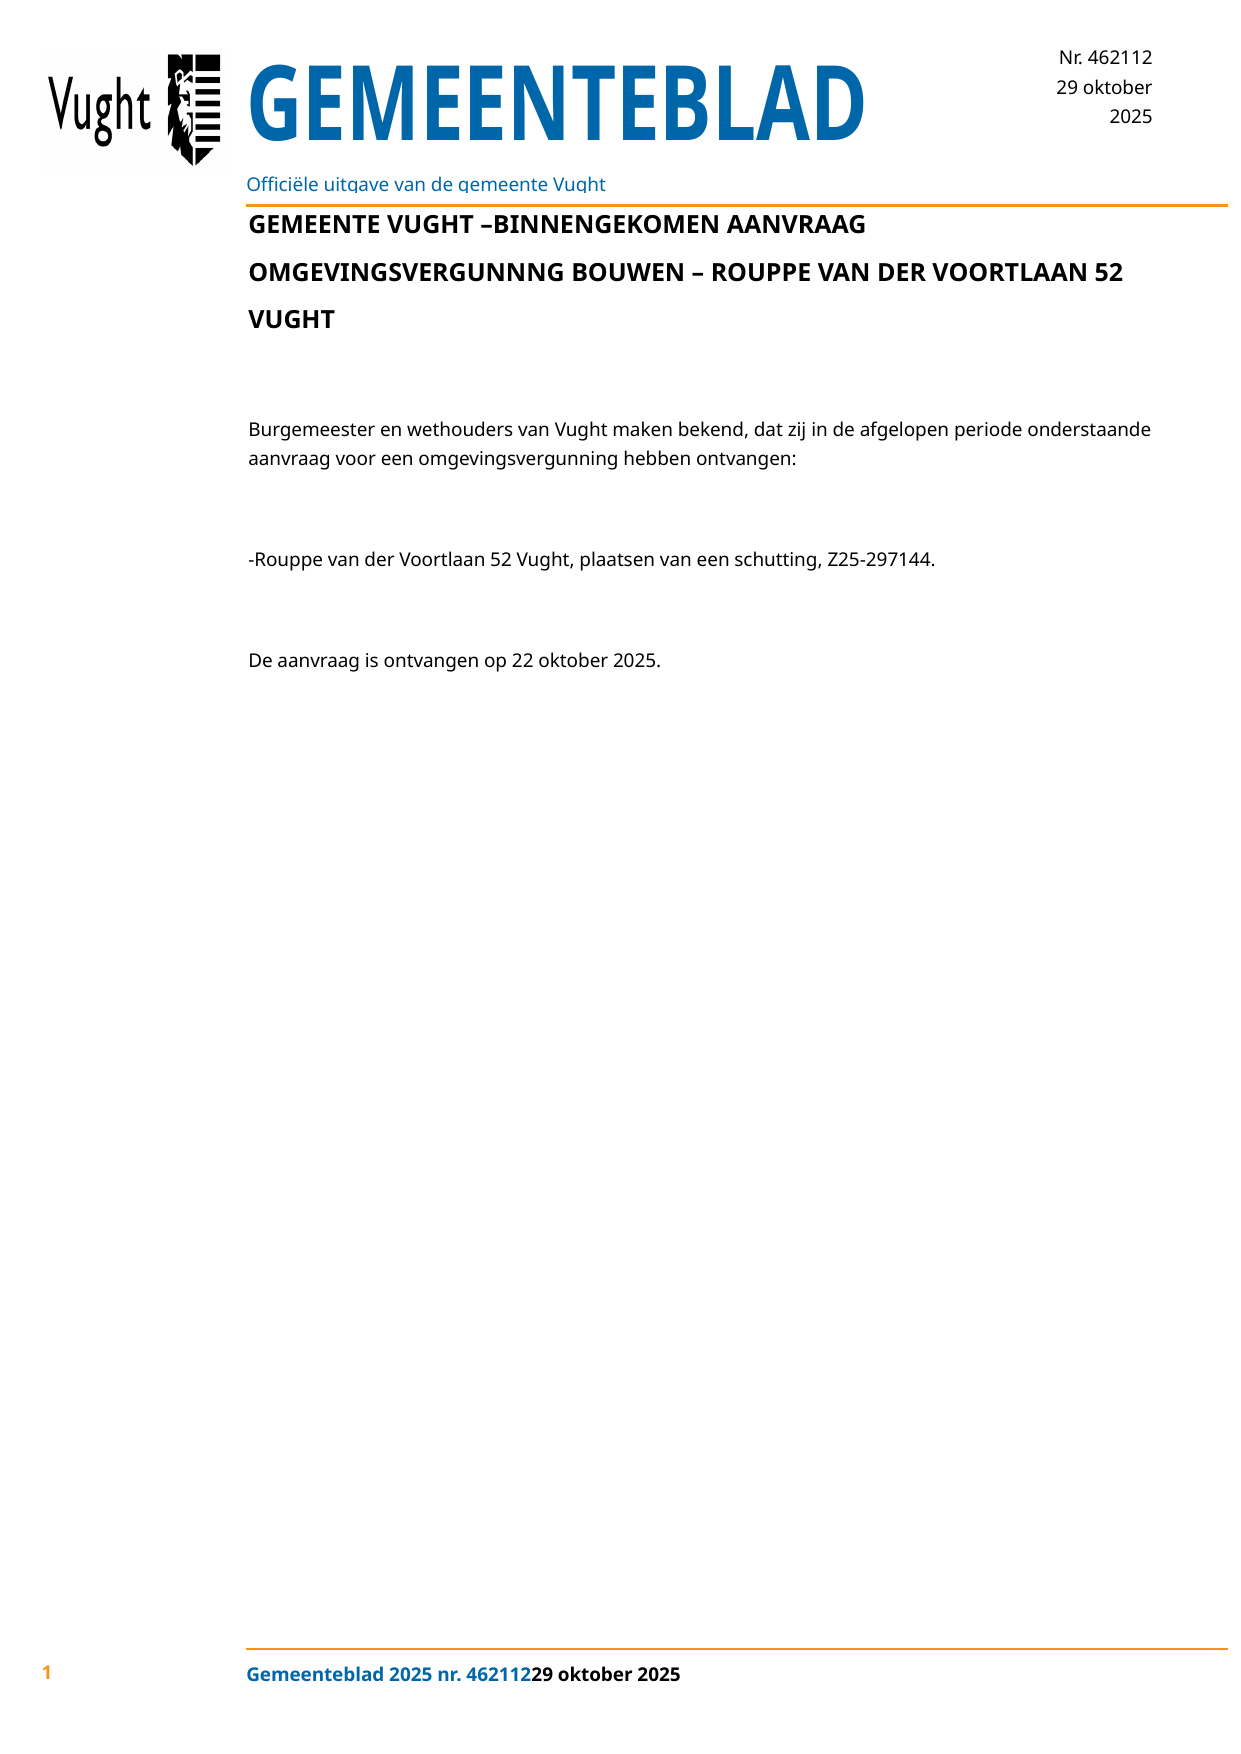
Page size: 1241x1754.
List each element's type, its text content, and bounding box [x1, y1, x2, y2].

text GEMEENTE VUGHT –BINNENGEKOMEN AANVRAAG OMGEVINGSVERGUNNNG BOUWEN – ROUPPE VAN DER VOORTLAAN 52 VUGHT [248, 207, 1152, 336]
text -Rouppe van der Voortlaan 52 Vught, plaatsen van een schutting, Z25-297144. [248, 546, 1152, 572]
picture [41, 47, 231, 172]
text De aanvraag is ontvangen op 22 oktober 2025. [248, 647, 1152, 673]
text Burgemeester en wethouders van Vught maken bekend, dat zij in de afgelopen periode onderstaande aanvraag voor een omgevingsvergunning hebben ontvangen: [248, 416, 1152, 471]
